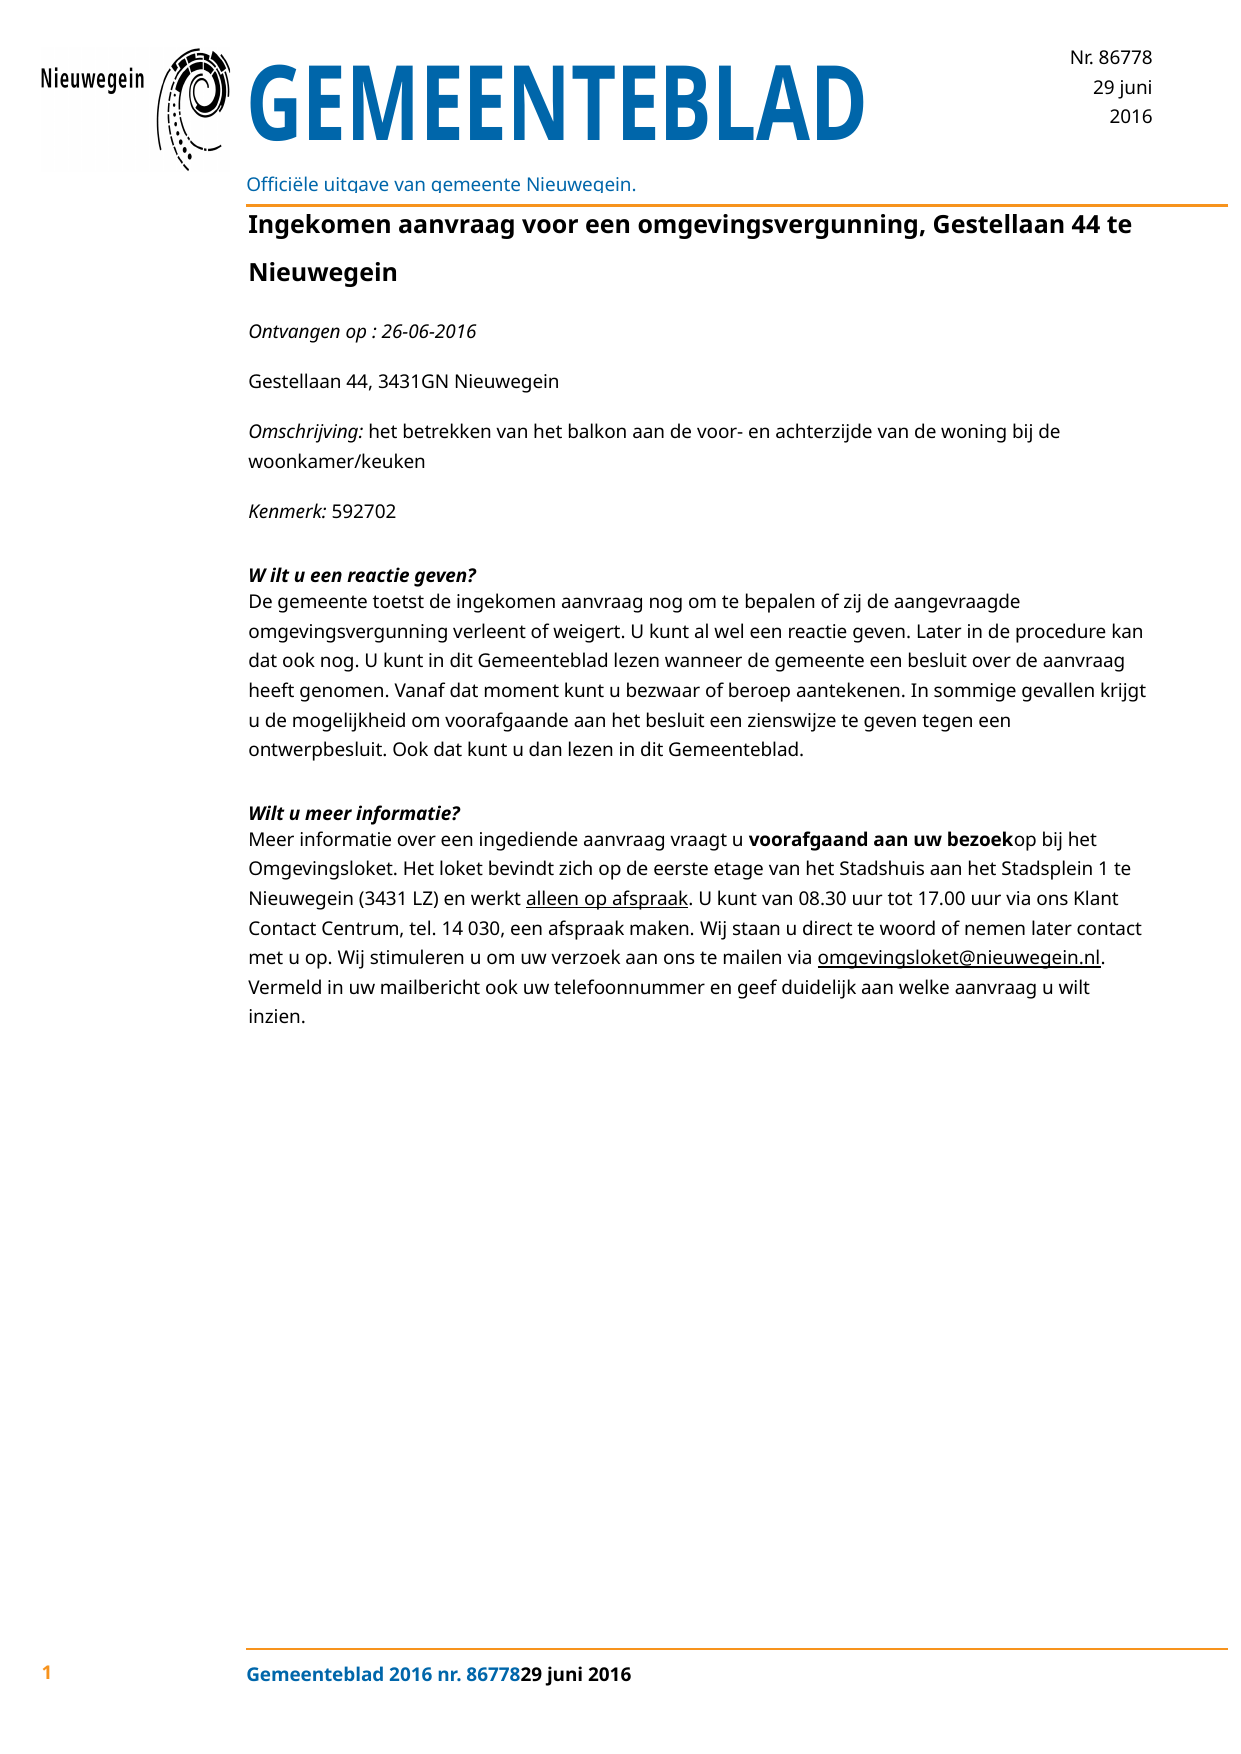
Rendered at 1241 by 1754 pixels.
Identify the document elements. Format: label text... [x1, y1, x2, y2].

picture [41, 47, 231, 172]
text Omschrijving: het betrekken van het balkon aan de voor- en achterzijde van de woning bij de woonkamer/keuken [248, 419, 1152, 474]
text Wilt u meer informatie? [248, 800, 1152, 826]
text Meer informatie over een ingediende aanvraag vraagt u voorafgaand aan uw bezoekop bij het Omgevingsloket. Het loket bevindt zich op de eerste etage van het Stadshuis aan het Stadsplein 1 te Nieuwegein (3431 LZ) en werkt alleen op afspraak. U kunt van 08.30 uur tot 17.00 uur via ons Klant Contact Centrum, tel. 14 030, een afspraak maken. Wij staan u direct te woord of nemen later contact met u op. Wij stimuleren u om uw verzoek aan ons te mailen via omgevingsloket@nieuwegein.nl. Vermeld in uw mailbericht ook uw telefoonnummer en geef duidelijk aan welke aanvraag u wilt inzien. [248, 826, 1152, 1029]
text W ilt u een reactie geven? [248, 563, 1152, 588]
text Ontvangen op : 26-06-2016 [248, 318, 1152, 344]
text Ingekomen aanvraag voor een omgevingsvergunning, Gestellaan 44 te Nieuwegein [248, 207, 1152, 288]
text Gestellaan 44, 3431GN Nieuwegein [248, 368, 1152, 394]
text Kenmerk: 592702 [248, 499, 1152, 524]
text De gemeente toetst de ingekomen aanvraag nog om te bepalen of zij de aangevraagde omgevingsvergunning verleent of weigert. U kunt al wel een reactie geven. Later in de procedure kan dat ook nog. U kunt in dit Gemeenteblad lezen wanneer de gemeente een besluit over de aanvraag heeft genomen. Vanaf dat moment kunt u bezwaar of beroep aantekenen. In sommige gevallen krijgt u de mogelijkheid om voorafgaande aan het besluit een zienswijze te geven tegen een ontwerpbesluit. Ook dat kunt u dan lezen in dit Gemeenteblad. [248, 588, 1152, 762]
